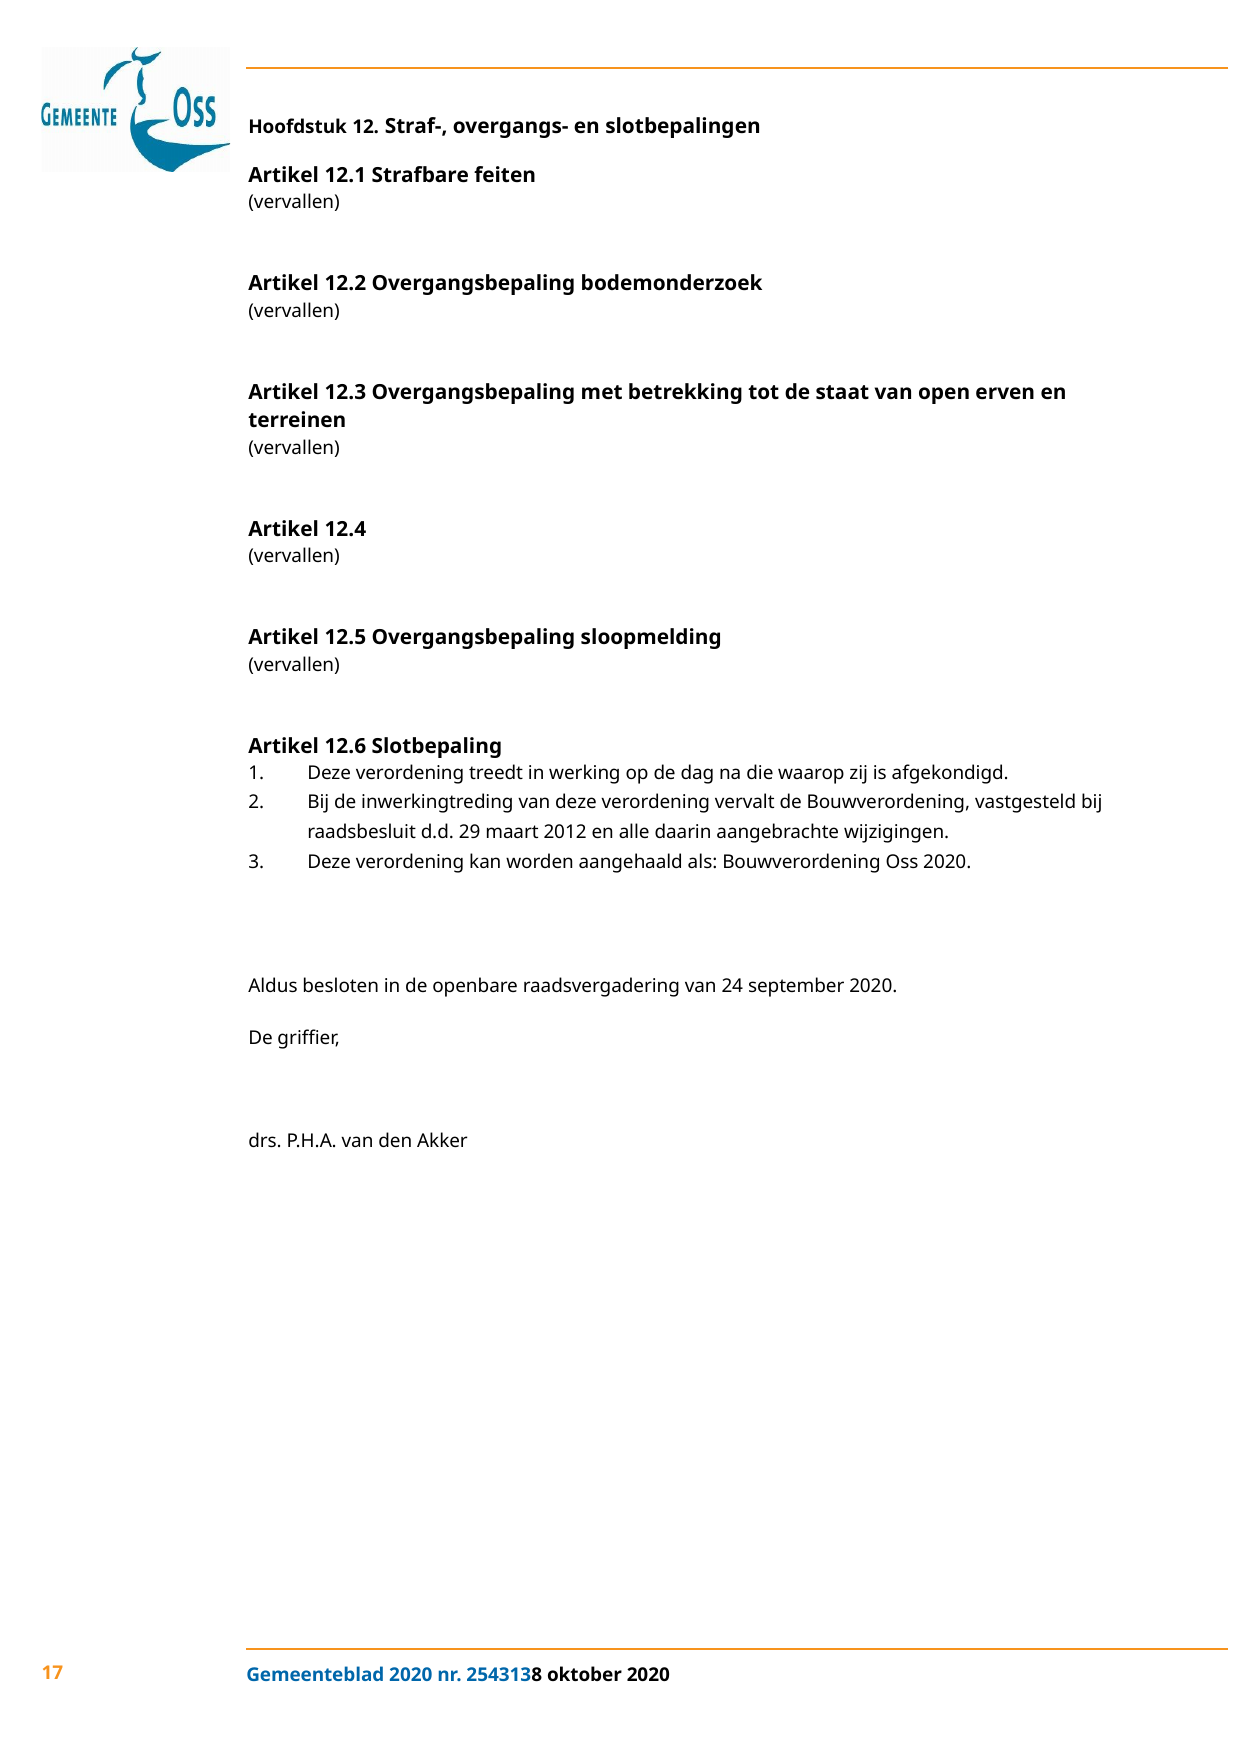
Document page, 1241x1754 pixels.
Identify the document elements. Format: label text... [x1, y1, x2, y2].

list Deze verordening kan worden aangehaald als: Bouwverordening Oss 2020. [248, 848, 1152, 874]
text Aldus besloten in de openbare raadsvergadering van 24 september 2020. [248, 972, 1152, 998]
list Bij de inwerkingtreding van deze verordening vervalt de Bouwverordening, vastgesteld bij raadsbesluit d.d. 29 maart 2012 en alle daarin aangebrachte wijzigingen. [248, 789, 1152, 844]
text drs. P.H.A. van den Akker [248, 1127, 1152, 1152]
text Artikel 12.4 [248, 514, 1152, 542]
text Artikel 12.2 Overgangsbepaling bodemonderzoek [248, 268, 1152, 297]
text (vervallen) [248, 297, 1152, 323]
text (vervallen) [248, 434, 1152, 459]
picture [41, 47, 231, 172]
text Hoofdstuk 12. Straf-, overgangs- en slotbepalingen [248, 111, 1152, 139]
text (vervallen) [248, 542, 1152, 568]
text Artikel 12.3 Overgangsbepaling met betrekking tot de staat van open erven en terreinen [248, 377, 1152, 434]
text Artikel 12.5 Overgangsbepaling sloopmelding [248, 622, 1152, 651]
text Artikel 12.6 Slotbepaling [248, 731, 1152, 759]
text De griffier, [248, 1024, 1152, 1049]
text (vervallen) [248, 651, 1152, 676]
text (vervallen) [248, 188, 1152, 214]
text Artikel 12.1 Strafbare feiten [248, 160, 1152, 188]
list Deze verordening treedt in werking op de dag na die waarop zij is afgekondigd. [248, 759, 1152, 785]
